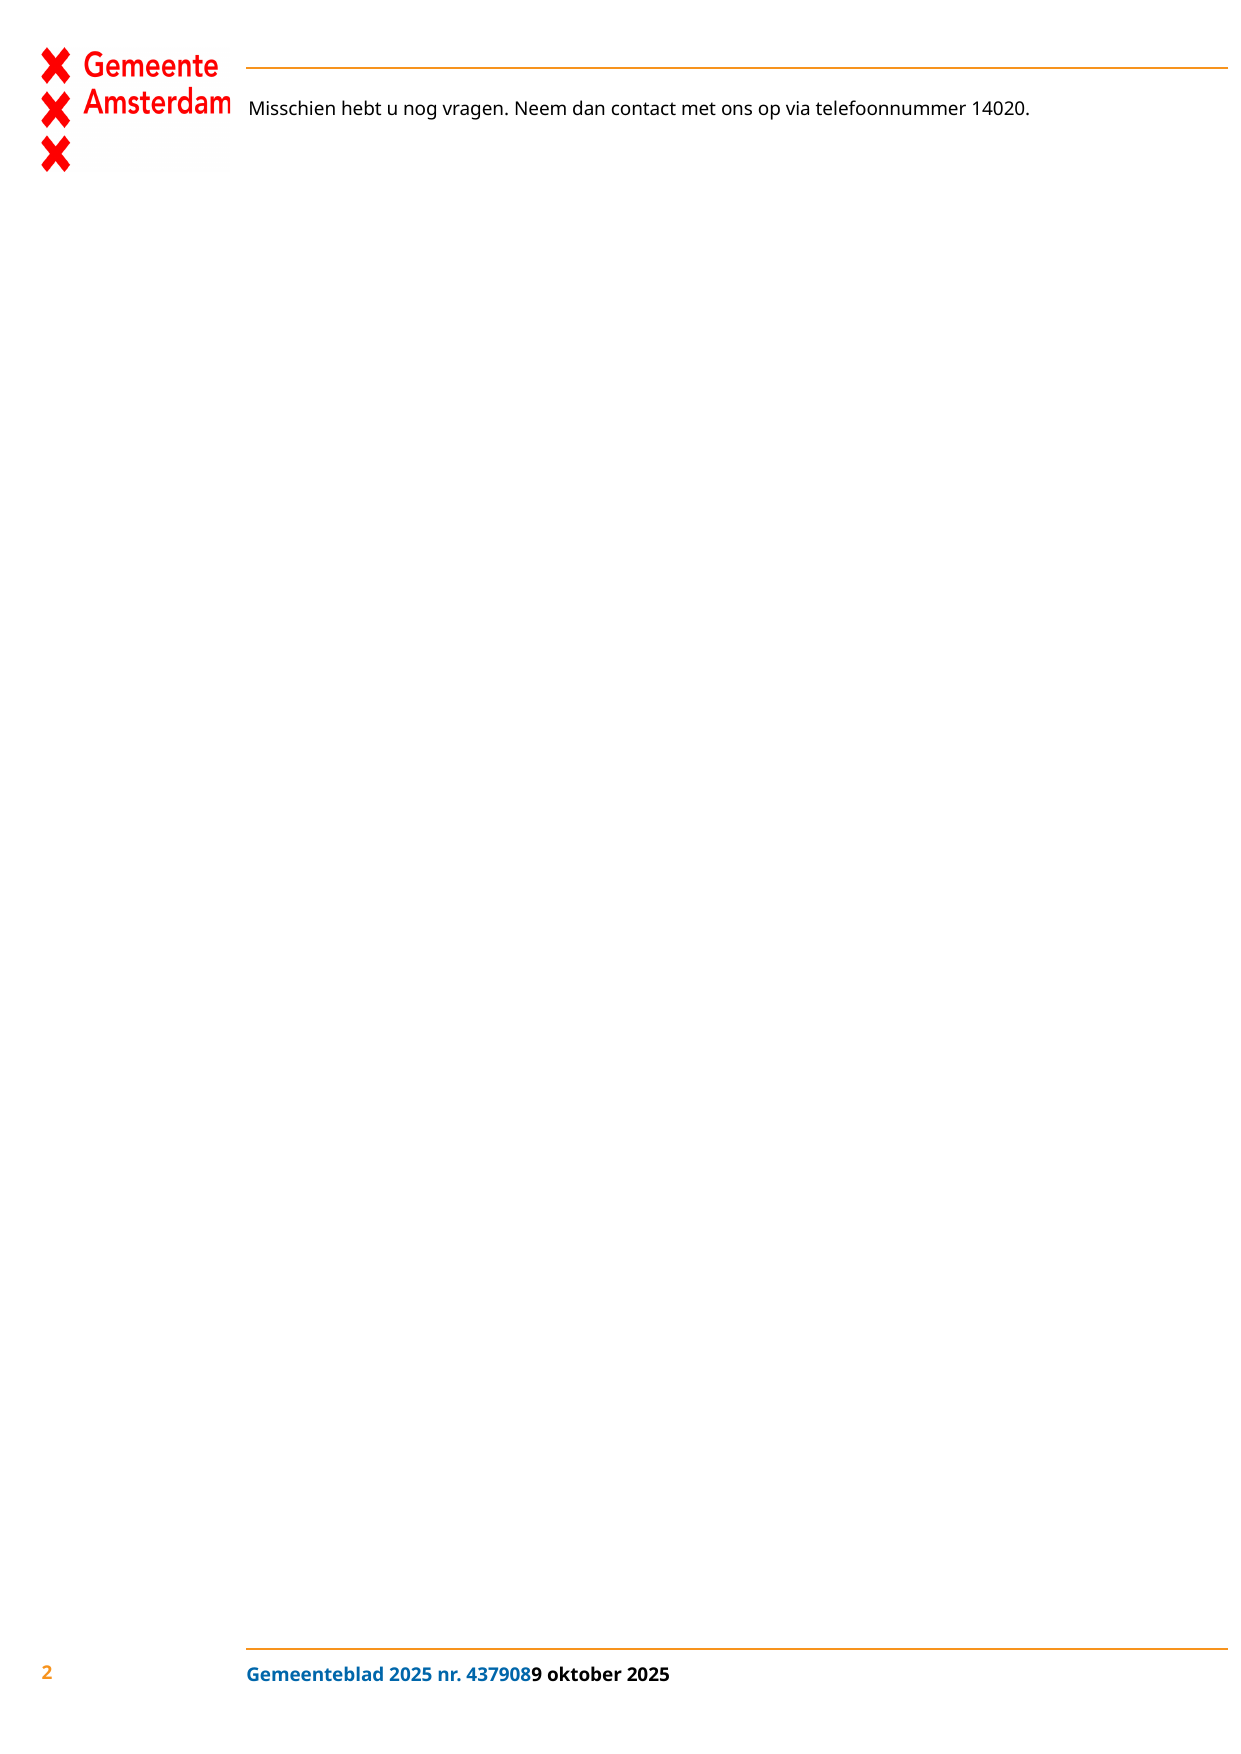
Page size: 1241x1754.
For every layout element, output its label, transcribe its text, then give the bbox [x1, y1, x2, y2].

text Misschien hebt u nog vragen. Neem dan contact met ons op via telefoonnummer 14020. [248, 95, 1152, 121]
picture [41, 47, 231, 172]
